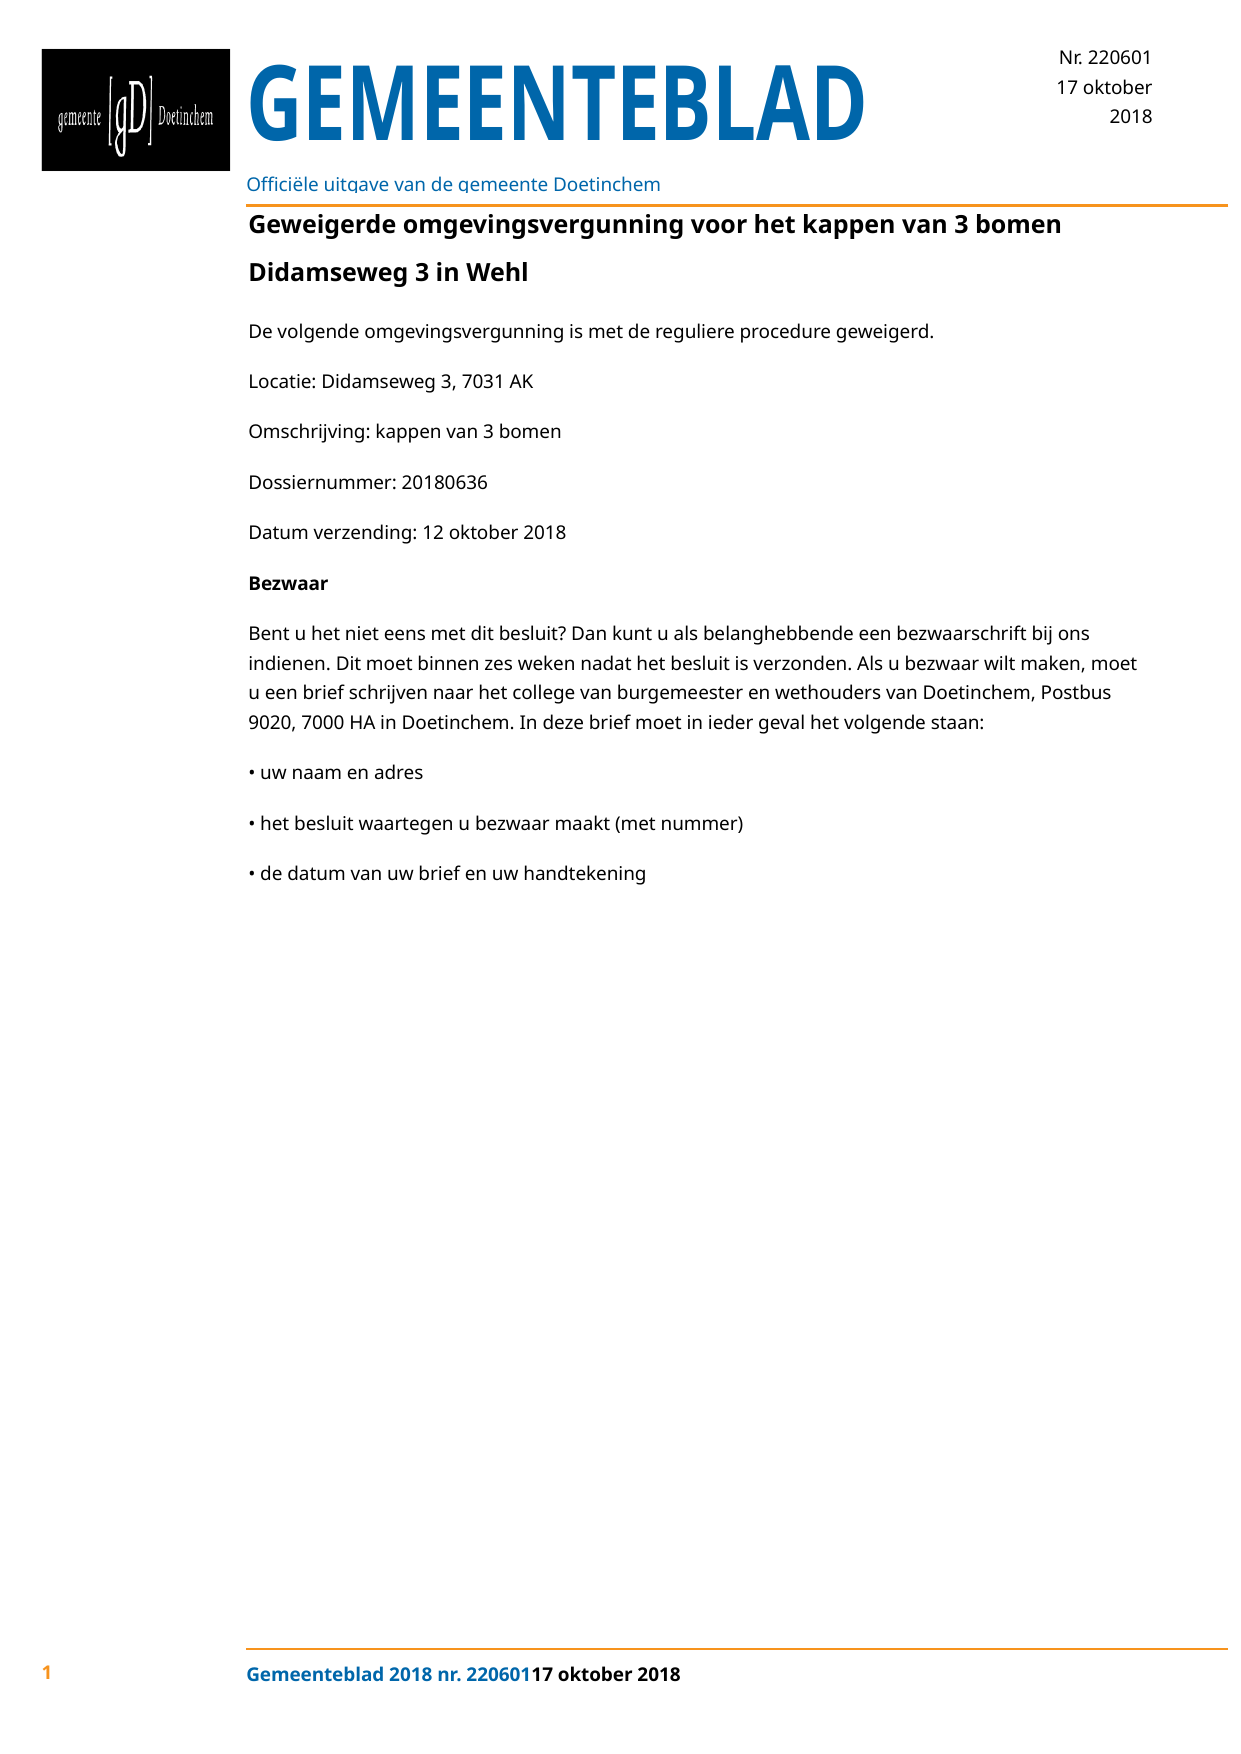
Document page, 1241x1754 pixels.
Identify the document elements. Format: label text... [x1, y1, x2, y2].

text • het besluit waartegen u bezwaar maakt (met nummer) [248, 810, 1152, 836]
text Datum verzending: 12 oktober 2018 [248, 519, 1152, 545]
text • de datum van uw brief en uw handtekening [248, 860, 1152, 886]
text Omschrijving: kappen van 3 bomen [248, 419, 1152, 444]
text Geweigerde omgevingsvergunning voor het kappen van 3 bomen Didamseweg 3 in Wehl [248, 207, 1152, 288]
picture [41, 47, 231, 172]
text Bent u het niet eens met dit besluit? Dan kunt u als belanghebbende een bezwaarschrift bij ons indienen. Dit moet binnen zes weken nadat het besluit is verzonden. Als u bezwaar wilt maken, moet u een brief schrijven naar het college van burgemeester en wethouders van Doetinchem, Postbus 9020, 7000 HA in Doetinchem. In deze brief moet in ieder geval het volgende staan: [248, 620, 1152, 735]
text De volgende omgevingsvergunning is met de reguliere procedure geweigerd. [248, 318, 1152, 344]
text • uw naam en adres [248, 759, 1152, 785]
text Locatie: Didamseweg 3, 7031 AK [248, 368, 1152, 394]
text Dossiernummer: 20180636 [248, 469, 1152, 495]
text Bezwaar [248, 570, 1152, 596]
